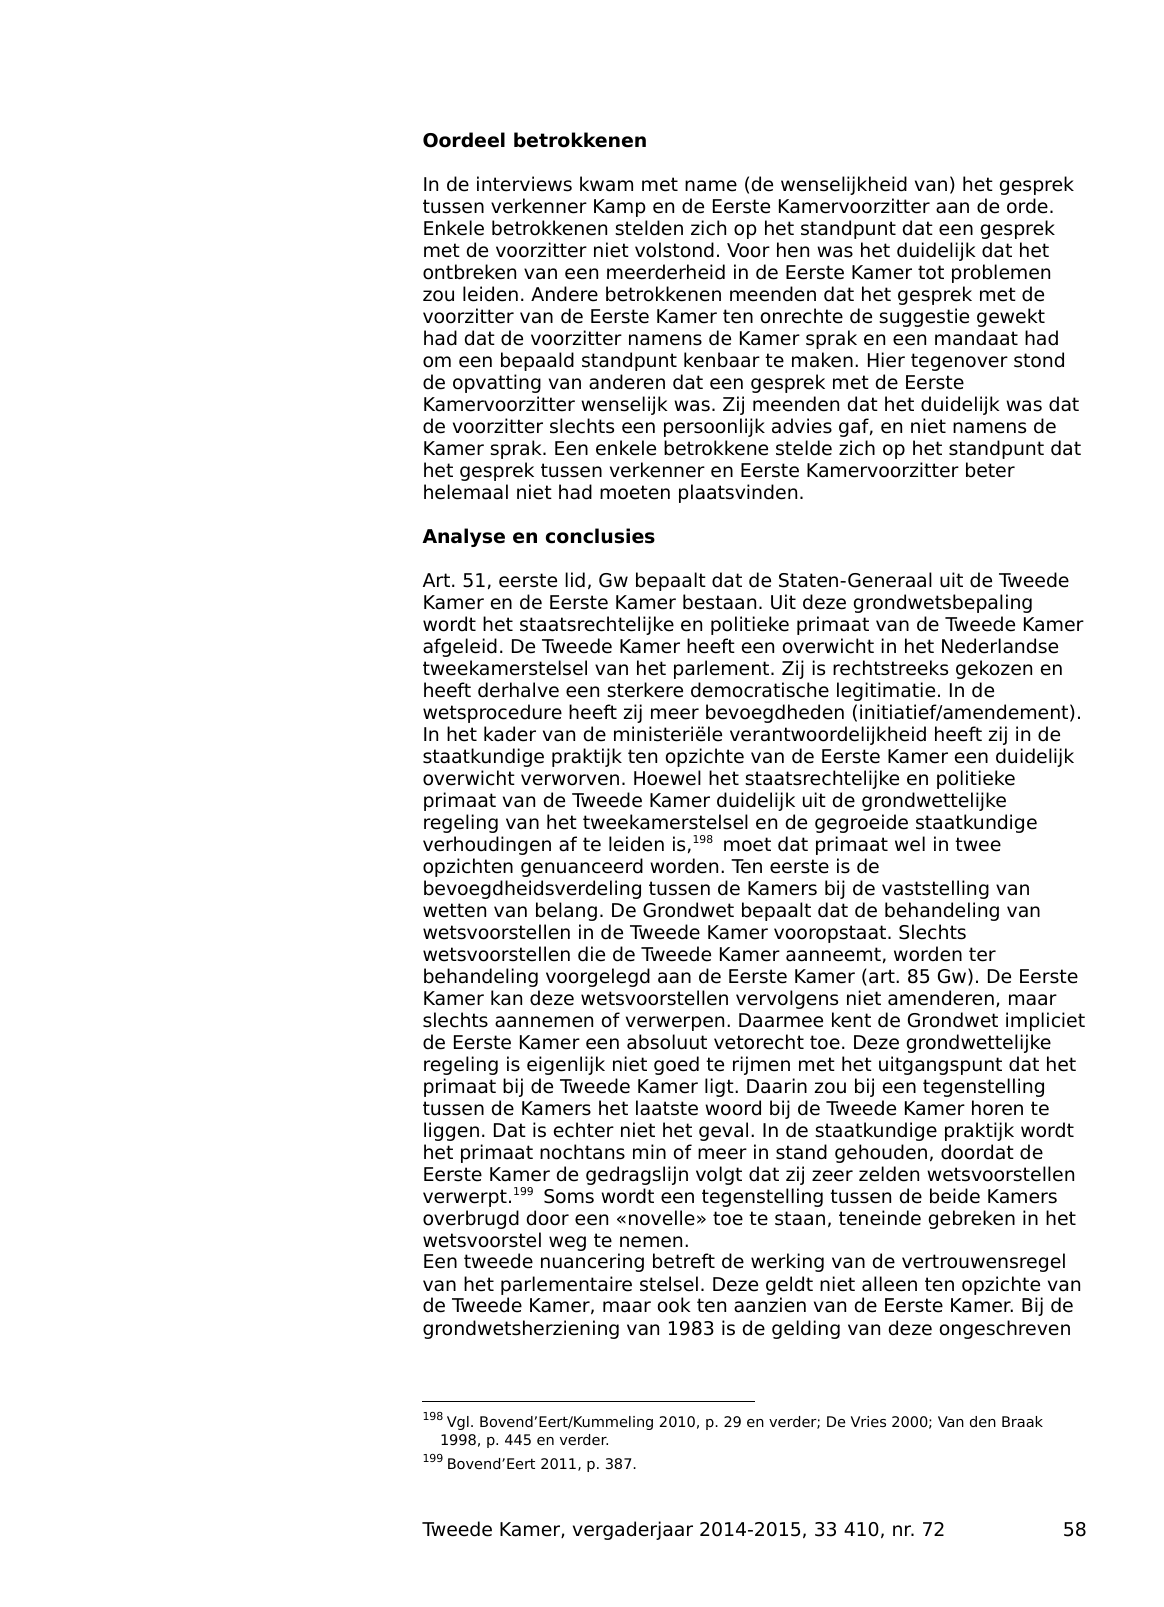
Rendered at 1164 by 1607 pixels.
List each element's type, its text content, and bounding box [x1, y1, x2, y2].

text Art. 51, eerste lid, Gw bepaalt dat de Staten-Generaal uit de Tweede Kamer en de Eerste Kamer bestaan. Uit deze grondwetsbepaling wordt het staatsrechtelijke en politieke primaat van de Tweede Kamer afgeleid. De Tweede Kamer heeft een overwicht in het Nederlandse tweekamerstelsel van het parlement. Zij is rechtstreeks gekozen en heeft derhalve een sterkere democratische legitimatie. In de wetsprocedure heeft zij meer bevoegdheden (initiatief/amendement). In het kader van de ministeriële verantwoordelijkheid heeft zij in de staatkundige praktijk ten opzichte van de Eerste Kamer een duidelijk overwicht verworven. Hoewel het staatsrechtelijke en politieke primaat van de Tweede Kamer duidelijk uit de grondwettelijke regeling van het tweekamerstelsel en de gegroeide staatkundige verhoudingen af te leiden is, moet dat primaat wel in twee opzichten genuanceerd worden. Ten eerste is de bevoegdheidsverdeling tussen de Kamers bij de vaststelling van wetten van belang. De Grondwet bepaalt dat de behandeling van wetsvoorstellen in de Tweede Kamer vooropstaat. Slechts wetsvoorstellen die de Tweede Kamer aanneemt, worden ter behandeling voorgelegd aan de Eerste Kamer (art. 85 Gw). De Eerste Kamer kan deze wetsvoorstellen vervolgens niet amenderen, maar slechts aannemen of verwerpen. Daarmee kent de Grondwet impliciet de Eerste Kamer een absoluut vetorecht toe. Deze grondwettelijke regeling is eigenlijk niet goed te rijmen met het uitgangspunt dat het primaat bij de Tweede Kamer ligt. Daarin zou bij een tegenstelling tussen de Kamers het laatste woord bij de Tweede Kamer horen te liggen. Dat is echter niet het geval. In de staatkundige praktijk wordt het primaat nochtans min of meer in stand gehouden, doordat de Eerste Kamer de gedragslijn volgt dat zij zeer zelden wetsvoorstellen verwerpt. Soms wordt een tegenstelling tussen de beide Kamers overbrugd door een «novelle» toe te staan, teneinde gebreken in het wetsvoorstel weg te nemen. [422, 570, 1087, 1251]
text Vgl. Bovend’Eert/Kummeling 2010, p. 29 en verder; De Vries 2000; Van den Braak 1998, p. 445 en verder. [422, 1410, 1087, 1449]
text Een tweede nuancering betreft de werking van de vertrouwensregel van het parlementaire stelsel. Deze geldt niet alleen ten opzichte van de Tweede Kamer, maar ook ten aanzien van de Eerste Kamer. Bij de grondwetsherziening van 1983 is de gelding van deze ongeschreven [422, 1251, 1087, 1339]
subtitle Analyse en conclusies [422, 526, 1087, 548]
subtitle Oordeel betrokkenen [422, 130, 1087, 152]
text In de interviews kwam met name (de wenselijkheid van) het gesprek tussen verkenner Kamp en de Eerste Kamervoorzitter aan de orde. Enkele betrokkenen stelden zich op het standpunt dat een gesprek met de voorzitter niet volstond. Voor hen was het duidelijk dat het ontbreken van een meerderheid in de Eerste Kamer tot problemen zou leiden. Andere betrokkenen meenden dat het gesprek met de voorzitter van de Eerste Kamer ten onrechte de suggestie gewekt had dat de voorzitter namens de Kamer sprak en een mandaat had om een bepaald standpunt kenbaar te maken. Hier tegenover stond de opvatting van anderen dat een gesprek met de Eerste Kamervoorzitter wenselijk was. Zij meenden dat het duidelijk was dat de voorzitter slechts een persoonlijk advies gaf, en niet namens de Kamer sprak. Een enkele betrokkene stelde zich op het standpunt dat het gesprek tussen verkenner en Eerste Kamervoorzitter beter helemaal niet had moeten plaatsvinden. [422, 174, 1087, 504]
text Bovend’Eert 2011, p. 387. [422, 1452, 1087, 1474]
